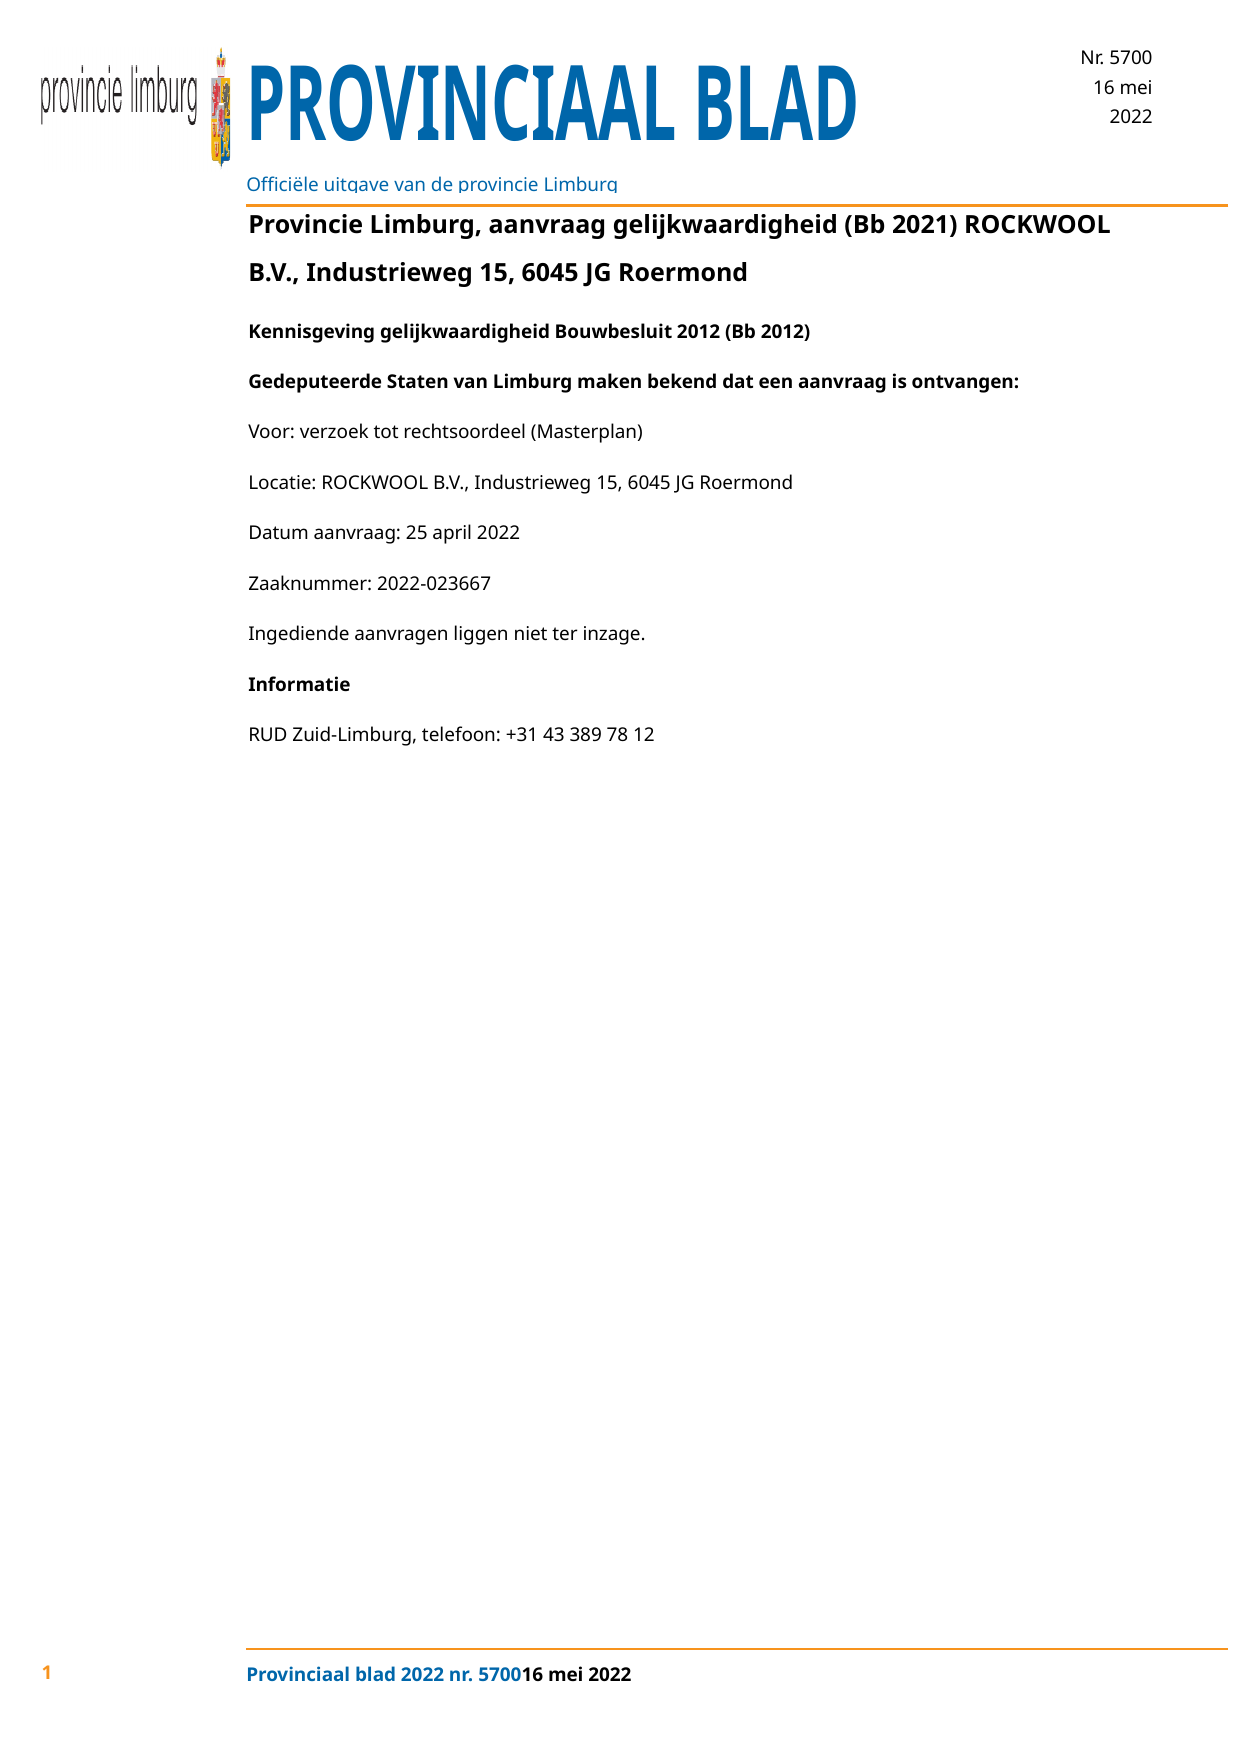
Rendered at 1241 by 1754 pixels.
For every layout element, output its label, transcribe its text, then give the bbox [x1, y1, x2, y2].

text Zaaknummer: 2022-023667 [248, 570, 1152, 596]
text Informatie [248, 671, 1152, 697]
text Ingediende aanvragen liggen niet ter inzage. [248, 620, 1152, 646]
text Datum aanvraag: 25 april 2022 [248, 519, 1152, 545]
text Gedeputeerde Staten van Limburg maken bekend dat een aanvraag is ontvangen: [248, 368, 1152, 394]
text RUD Zuid-Limburg, telefoon: +31 43 389 78 12 [248, 721, 1152, 747]
text Provincie Limburg, aanvraag gelijkwaardigheid (Bb 2021) ROCKWOOL B.V., Industrieweg 15, 6045 JG Roermond [248, 207, 1152, 288]
picture [41, 47, 231, 172]
text Locatie: ROCKWOOL B.V., Industrieweg 15, 6045 JG Roermond [248, 469, 1152, 495]
text Voor: verzoek tot rechtsoordeel (Masterplan) [248, 419, 1152, 444]
text Kennisgeving gelijkwaardigheid Bouwbesluit 2012 (Bb 2012) [248, 318, 1152, 344]
